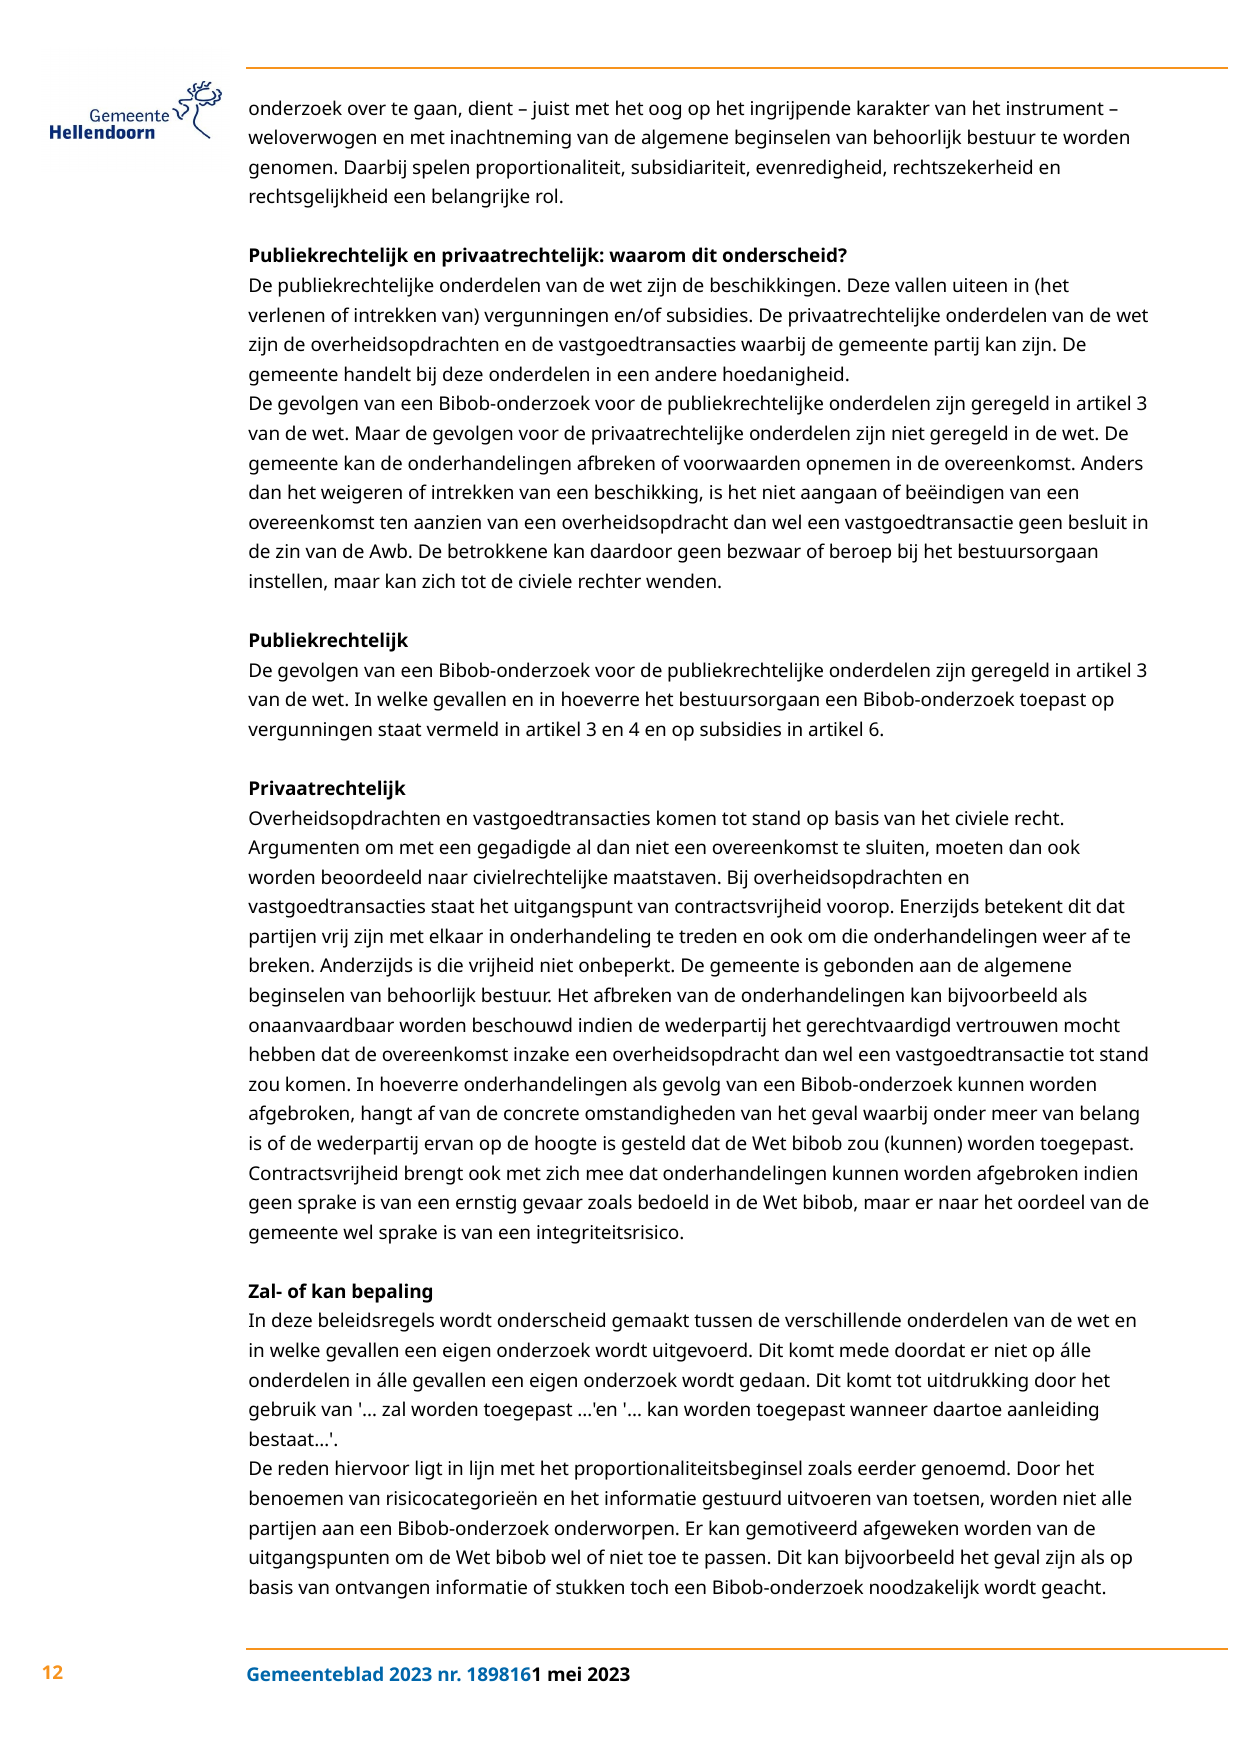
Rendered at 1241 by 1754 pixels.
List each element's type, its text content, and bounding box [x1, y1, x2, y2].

text Overheidsopdrachten en vastgoedtransacties komen tot stand op basis van het civiele recht. Argumenten om met een gegadigde al dan niet een overeenkomst te sluiten, moeten dan ook worden beoordeeld naar civielrechtelijke maatstaven. Bij overheidsopdrachten en vastgoedtransacties staat het uitgangspunt van contractsvrijheid voorop. Enerzijds betekent dit dat partijen vrij zijn met elkaar in onderhandeling te treden en ook om die onderhandelingen weer af te breken. Anderzijds is die vrijheid niet onbeperkt. De gemeente is gebonden aan de algemene beginselen van behoorlijk bestuur. Het afbreken van de onderhandelingen kan bijvoorbeeld als onaanvaardbaar worden beschouwd indien de wederpartij het gerechtvaardigd vertrouwen mocht hebben dat de overeenkomst inzake een overheidsopdracht dan wel een vastgoedtransactie tot stand zou komen. In hoeverre onderhandelingen als gevolg van een Bibob-onderzoek kunnen worden afgebroken, hangt af van de concrete omstandigheden van het geval waarbij onder meer van belang is of de wederpartij ervan op de hoogte is gesteld dat de Wet bibob zou (kunnen) worden toegepast. Contractsvrijheid brengt ook met zich mee dat onderhandelingen kunnen worden afgebroken indien geen sprake is van een ernstig gevaar zoals bedoeld in de Wet bibob, maar er naar het oordeel van de gemeente wel sprake is van een integriteitsrisico. [248, 805, 1152, 1245]
text De gevolgen van een Bibob-onderzoek voor de publiekrechtelijke onderdelen zijn geregeld in artikel 3 van de wet. Maar de gevolgen voor de privaatrechtelijke onderdelen zijn niet geregeld in de wet. De gemeente kan de onderhandelingen afbreken of voorwaarden opnemen in de overeenkomst. Anders dan het weigeren of intrekken van een beschikking, is het niet aangaan of beëindigen van een overeenkomst ten aanzien van een overheidsopdracht dan wel een vastgoedtransactie geen besluit in de zin van de Awb. De betrokkene kan daardoor geen bezwaar of beroep bij het bestuursorgaan instellen, maar kan zich tot de civiele rechter wenden. [248, 391, 1152, 594]
text In deze beleidsregels wordt onderscheid gemaakt tussen de verschillende onderdelen van de wet en in welke gevallen een eigen onderzoek wordt uitgevoerd. Dit komt mede doordat er niet op álle onderdelen in álle gevallen een eigen onderzoek wordt gedaan. Dit komt tot uitdrukking door het gebruik van '… zal worden toegepast …'en '… kan worden toegepast wanneer daartoe aanleiding bestaat…'. [248, 1308, 1152, 1452]
text Zal- of kan bepaling [248, 1278, 1152, 1304]
picture [41, 47, 231, 172]
text De reden hiervoor ligt in lijn met het proportionaliteitsbeginsel zoals eerder genoemd. Door het benoemen van risicocategorieën en het informatie gestuurd uitvoeren van toetsen, worden niet alle partijen aan een Bibob-onderzoek onderworpen. Er kan gemotiveerd afgeweken worden van de uitgangspunten om de Wet bibob wel of niet toe te passen. Dit kan bijvoorbeeld het geval zijn als op basis van ontvangen informatie of stukken toch een Bibob-onderzoek noodzakelijk wordt geacht. [248, 1456, 1152, 1600]
text onderzoek over te gaan, dient – juist met het oog op het ingrijpende karakter van het instrument – weloverwogen en met inachtneming van de algemene beginselen van behoorlijk bestuur te worden genomen. Daarbij spelen proportionaliteit, subsidiariteit, evenredigheid, rechtszekerheid en rechtsgelijkheid een belangrijke rol. [248, 95, 1152, 209]
text Publiekrechtelijk en privaatrechtelijk: waarom dit onderscheid? [248, 243, 1152, 268]
text De publiekrechtelijke onderdelen van de wet zijn de beschikkingen. Deze vallen uiteen in (het verlenen of intrekken van) vergunningen en/of subsidies. De privaatrechtelijke onderdelen van de wet zijn de overheidsopdrachten en de vastgoedtransacties waarbij de gemeente partij kan zijn. De gemeente handelt bij deze onderdelen in een andere hoedanigheid. [248, 272, 1152, 387]
text Publiekrechtelijk [248, 627, 1152, 653]
text Privaatrechtelijk [248, 775, 1152, 801]
text De gevolgen van een Bibob-onderzoek voor de publiekrechtelijke onderdelen zijn geregeld in artikel 3 van de wet. In welke gevallen en in hoeverre het bestuursorgaan een Bibob-onderzoek toepast op vergunningen staat vermeld in artikel 3 en 4 en op subsidies in artikel 6. [248, 657, 1152, 742]
